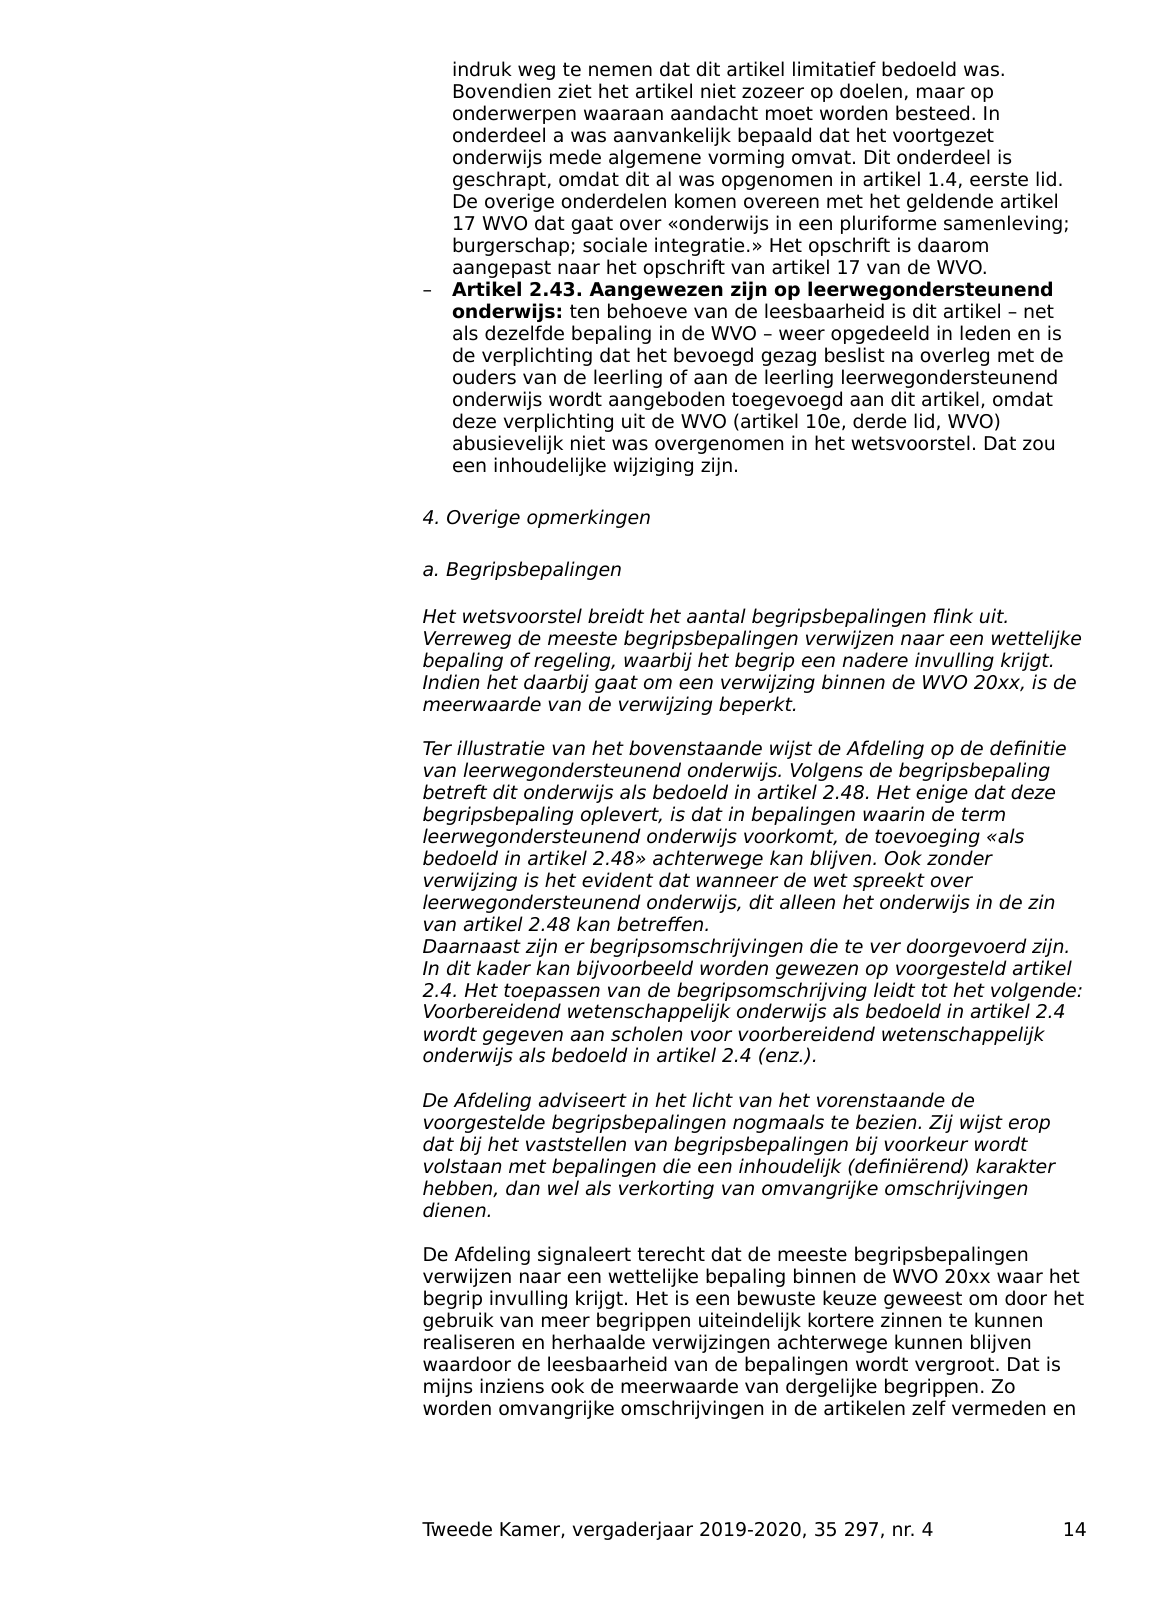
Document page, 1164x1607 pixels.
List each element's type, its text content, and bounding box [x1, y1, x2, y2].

text Het wetsvoorstel breidt het aantal begripsbepalingen flink uit. Verreweg de meeste begripsbepalingen verwijzen naar een wettelijke bepaling of regeling, waarbij het begrip een nadere invulling krijgt. Indien het daarbij gaat om een verwijzing binnen de WVO 20xx, is de meerwaarde van de verwijzing beperkt. [422, 606, 1087, 716]
text De Afdeling adviseert in het licht van het vorenstaande de voorgestelde begripsbepalingen nogmaals te bezien. Zij wijst erop dat bij het vaststellen van begripsbepalingen bij voorkeur wordt volstaan met bepalingen die een inhoudelijk (definiërend) karakter hebben, dan wel als verkorting van omvangrijke omschrijvingen dienen. [422, 1089, 1087, 1221]
text Ter illustratie van het bovenstaande wijst de Afdeling op de definitie van leerwegondersteunend onderwijs. Volgens de begripsbepaling betreft dit onderwijs als bedoeld in artikel 2.48. Het enige dat deze begripsbepaling oplevert, is dat in bepalingen waarin de term leerwegondersteunend onderwijs voorkomt, de toevoeging «als bedoeld in artikel 2.48» achterwege kan blijven. Ook zonder verwijzing is het evident dat wanneer de wet spreekt over leerwegondersteunend onderwijs, dit alleen het onderwijs in de zin van artikel 2.48 kan betreffen. [422, 738, 1087, 936]
text indruk weg te nemen dat dit artikel limitatief bedoeld was. Bovendien ziet het artikel niet zozeer op doelen, maar op onderwerpen waaraan aandacht moet worden besteed. In onderdeel a was aanvankelijk bepaald dat het voortgezet onderwijs mede algemene vorming omvat. Dit onderdeel is geschrapt, omdat dit al was opgenomen in artikel 1.4, eerste lid. De overige onderdelen komen overeen met het geldende artikel 17 WVO dat gaat over «onderwijs in een pluriforme samenleving; burgerschap; sociale integratie.» Het opschrift is daarom aangepast naar het opschrift van artikel 17 van de WVO. [422, 59, 1087, 279]
text De Afdeling signaleert terecht dat de meeste begripsbepalingen verwijzen naar een wettelijke bepaling binnen de WVO 20xx waar het begrip invulling krijgt. Het is een bewuste keuze geweest om door het gebruik van meer begrippen uiteindelijk kortere zinnen te kunnen realiseren en herhaalde verwijzingen achterwege kunnen blijven waardoor de leesbaarheid van de bepalingen wordt vergroot. Dat is mijns inziens ook de meerwaarde van dergelijke begrippen. Zo worden omvangrijke omschrijvingen in de artikelen zelf vermeden en [422, 1244, 1087, 1419]
subtitle a. Begripsbepalingen [422, 559, 1087, 581]
text – Artikel 2.43. Aangewezen zijn op leerwegondersteunend onderwijs: ten behoeve van de leesbaarheid is dit artikel – net als dezelfde bepaling in de WVO – weer opgedeeld in leden en is de verplichting dat het bevoegd gezag beslist na overleg met de ouders van de leerling of aan de leerling leerwegondersteunend onderwijs wordt aangeboden toegevoegd aan dit artikel, omdat deze verplichting uit de WVO (artikel 10e, derde lid, WVO) abusievelijk niet was overgenomen in het wetsvoorstel. Dat zou een inhoudelijke wijziging zijn. [422, 279, 1087, 477]
text Daarnaast zijn er begripsomschrijvingen die te ver doorgevoerd zijn. In dit kader kan bijvoorbeeld worden gewezen op voorgesteld artikel 2.4. Het toepassen van de begripsomschrijving leidt tot het volgende: Voorbereidend wetenschappelijk onderwijs als bedoeld in artikel 2.4 wordt gegeven aan scholen voor voorbereidend wetenschappelijk onderwijs als bedoeld in artikel 2.4 (enz.). [422, 936, 1087, 1067]
subtitle 4. Overige opmerkingen [422, 507, 1087, 529]
